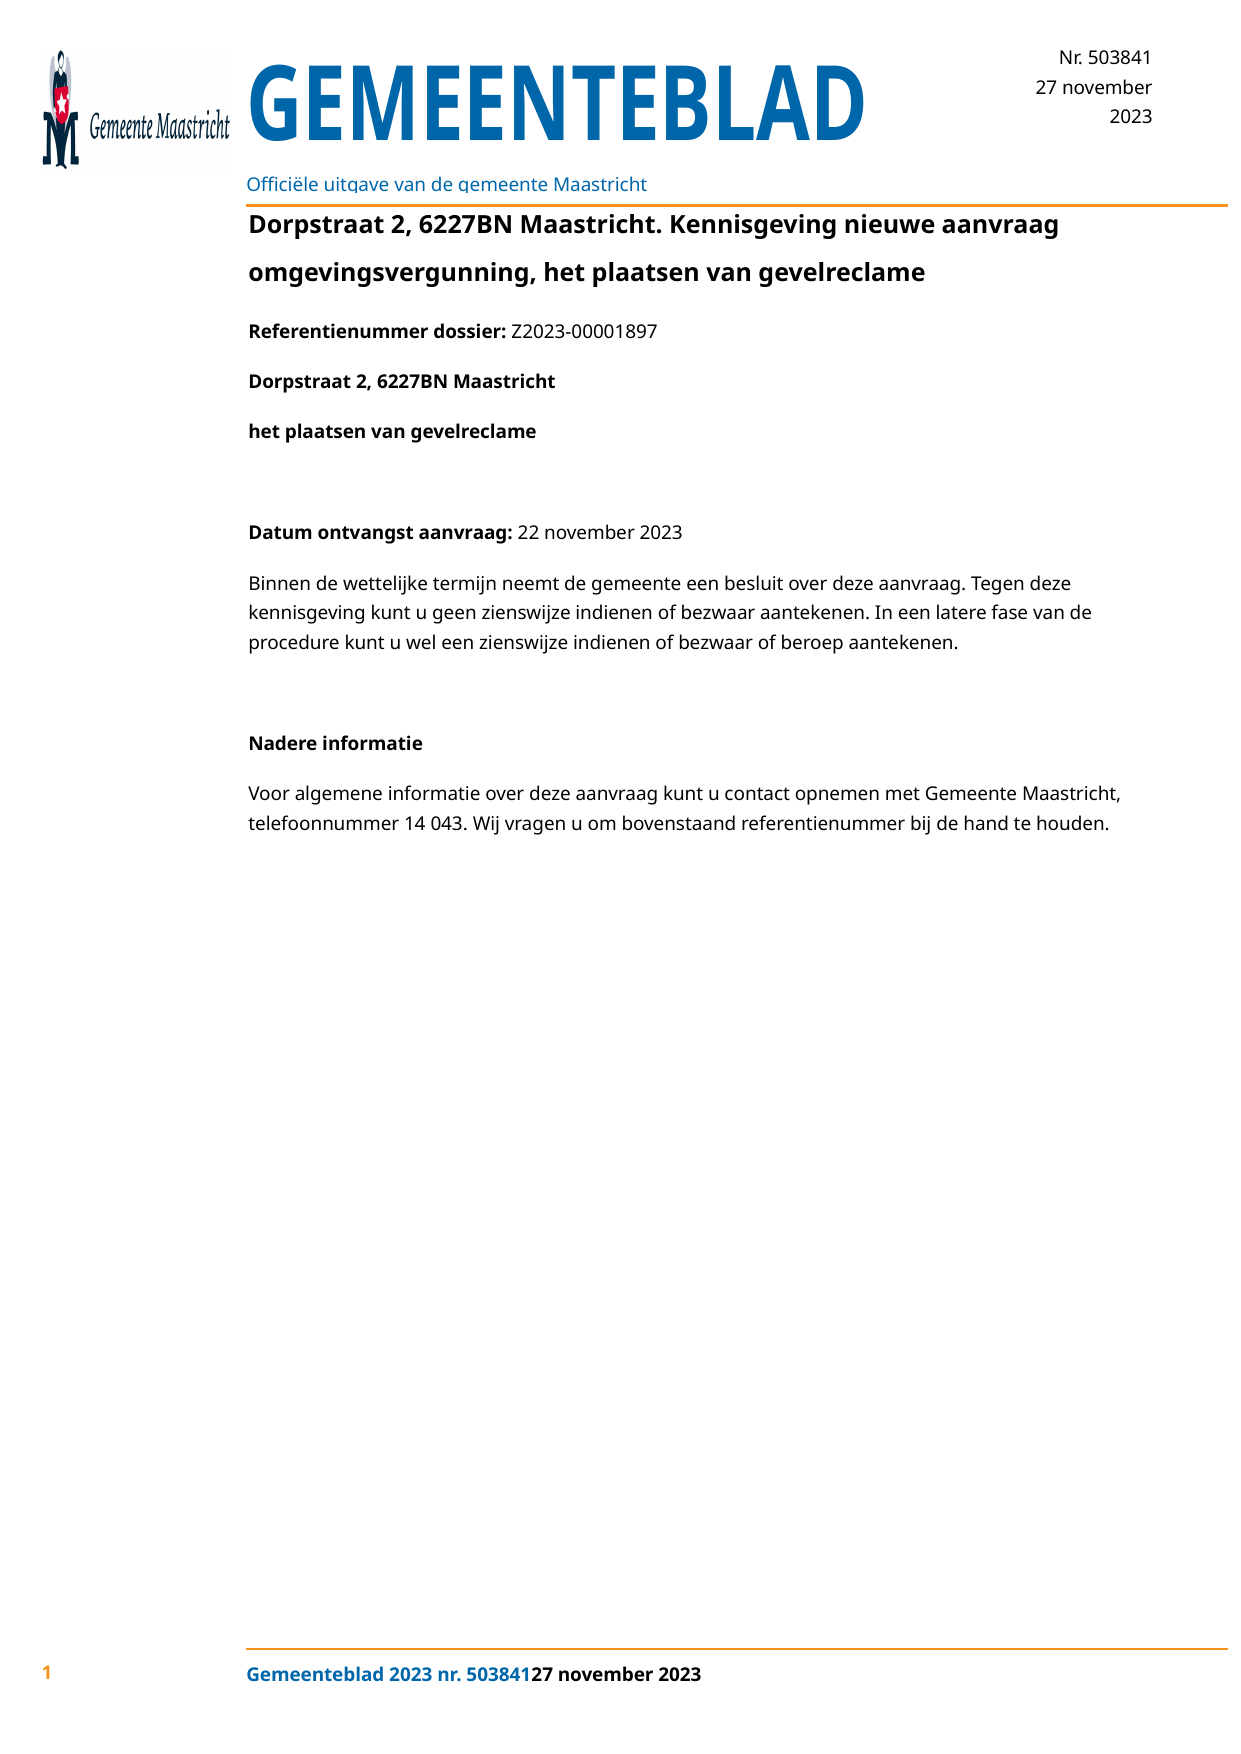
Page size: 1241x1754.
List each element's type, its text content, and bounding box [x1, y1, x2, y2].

text Dorpstraat 2, 6227BN Maastricht [248, 368, 1152, 394]
picture [41, 47, 231, 172]
text Datum ontvangst aanvraag: 22 november 2023 [248, 519, 1152, 545]
text het plaatsen van gevelreclame [248, 419, 1152, 444]
text Binnen de wettelijke termijn neemt de gemeente een besluit over deze aanvraag. Tegen deze kennisgeving kunt u geen zienswijze indienen of bezwaar aantekenen. In een latere fase van de procedure kunt u wel een zienswijze indienen of bezwaar of beroep aantekenen. [248, 570, 1152, 655]
text Voor algemene informatie over deze aanvraag kunt u contact opnemen met Gemeente Maastricht, telefoonnummer 14 043. Wij vragen u om bovenstaand referentienummer bij de hand te houden. [248, 780, 1152, 836]
text Referentienummer dossier: Z2023-00001897 [248, 318, 1152, 344]
text Nadere informatie [248, 730, 1152, 756]
text Dorpstraat 2, 6227BN Maastricht. Kennisgeving nieuwe aanvraag omgevingsvergunning, het plaatsen van gevelreclame [248, 207, 1152, 288]
